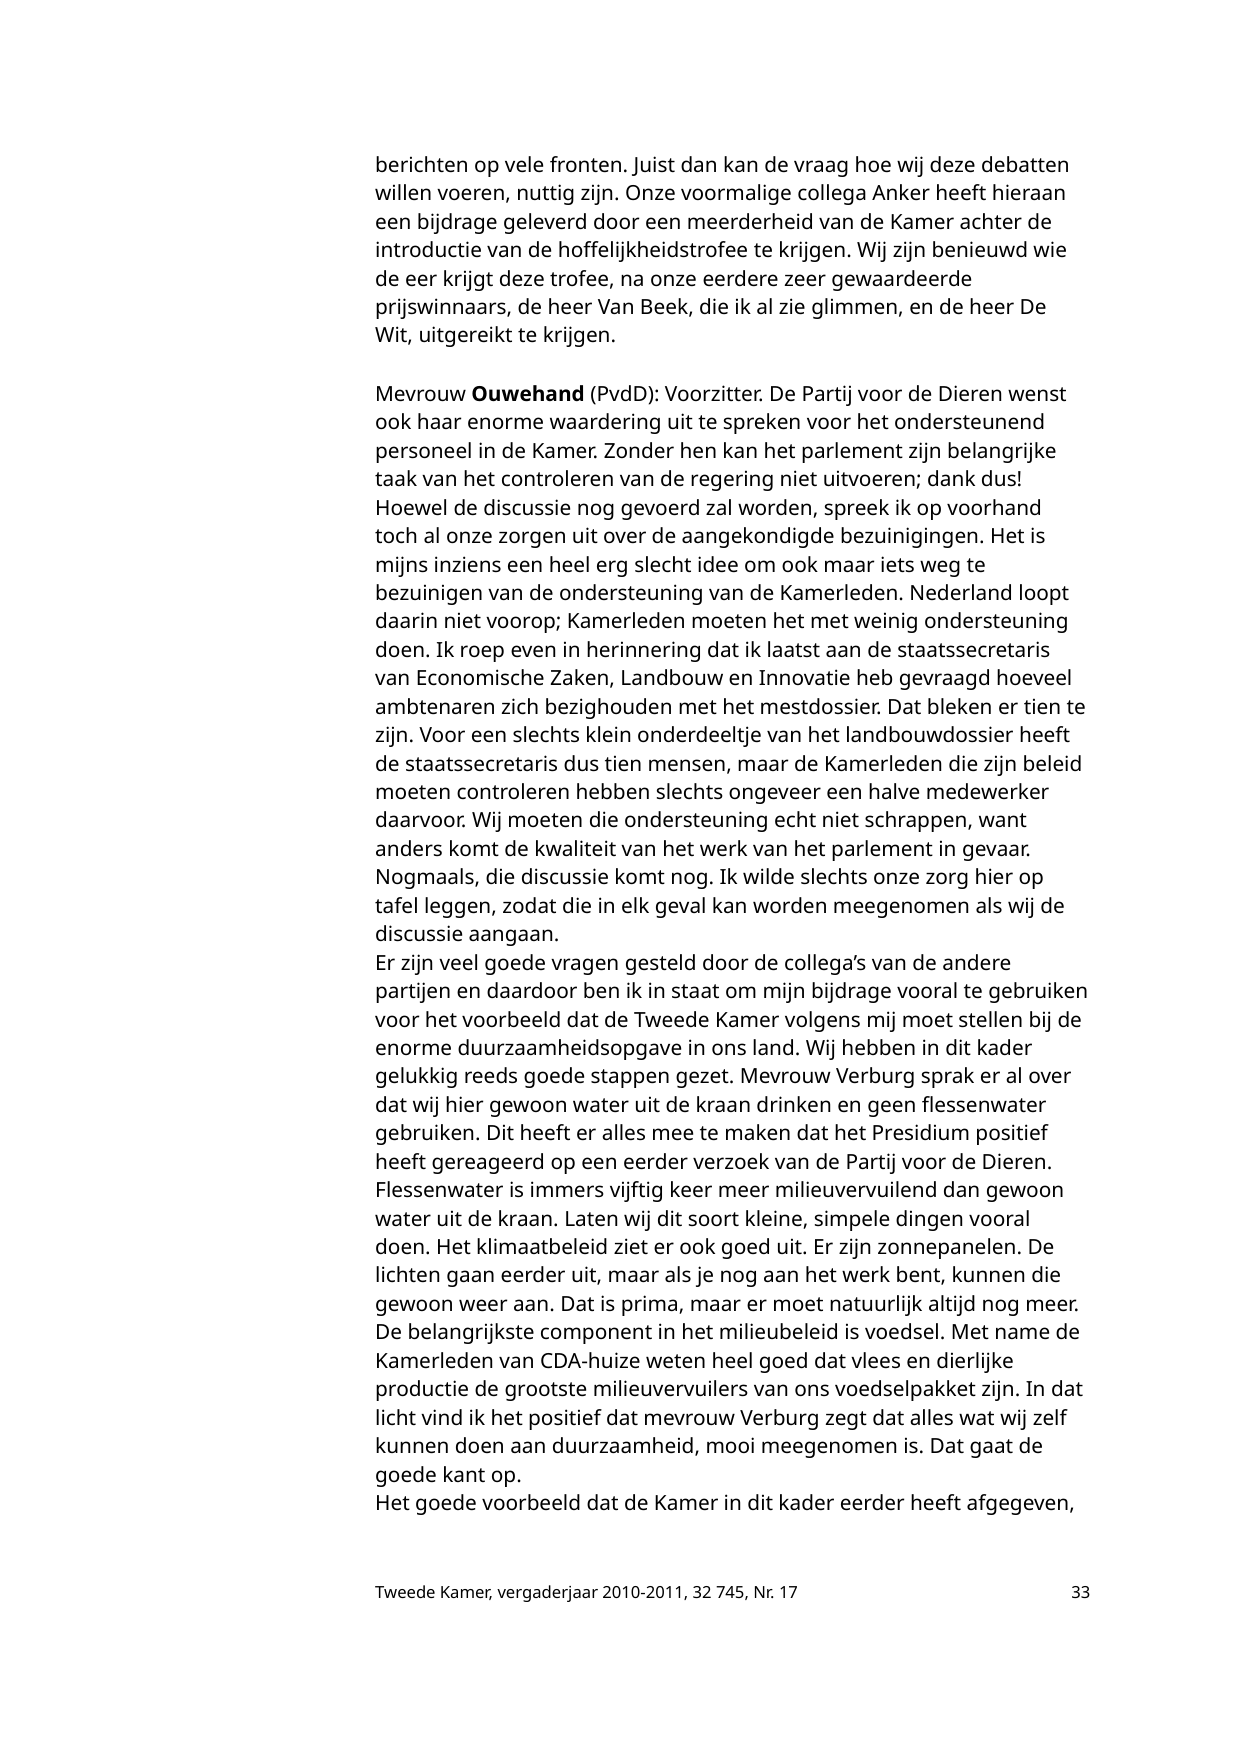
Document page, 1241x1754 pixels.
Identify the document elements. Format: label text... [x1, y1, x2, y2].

text berichten op vele fronten. Juist dan kan de vraag hoe wij deze debatten willen voeren, nuttig zijn. Onze voormalige collega Anker heeft hieraan een bijdrage geleverd door een meerderheid van de Kamer achter de introductie van de hoffelijkheidstrofee te krijgen. Wij zijn benieuwd wie de eer krijgt deze trofee, na onze eerdere zeer gewaardeerde prijswinnaars, de heer Van Beek, die ik al zie glimmen, en de heer De Wit, uitgereikt te krijgen. [375, 150, 1090, 349]
text Er zijn veel goede vragen gesteld door de collega’s van de andere partijen en daardoor ben ik in staat om mijn bijdrage vooral te gebruiken voor het voorbeeld dat de Tweede Kamer volgens mij moet stellen bij de enorme duurzaamheidsopgave in ons land. Wij hebben in dit kader gelukkig reeds goede stappen gezet. Mevrouw Verburg sprak er al over dat wij hier gewoon water uit de kraan drinken en geen flessenwater gebruiken. Dit heeft er alles mee te maken dat het Presidium positief heeft gereageerd op een eerder verzoek van de Partij voor de Dieren. Flessenwater is immers vijftig keer meer milieuvervuilend dan gewoon water uit de kraan. Laten wij dit soort kleine, simpele dingen vooral doen. Het klimaatbeleid ziet er ook goed uit. Er zijn zonnepanelen. De lichten gaan eerder uit, maar als je nog aan het werk bent, kunnen die gewoon weer aan. Dat is prima, maar er moet natuurlijk altijd nog meer. [375, 948, 1090, 1317]
text Hoewel de discussie nog gevoerd zal worden, spreek ik op voorhand toch al onze zorgen uit over de aangekondigde bezuinigingen. Het is mijns inziens een heel erg slecht idee om ook maar iets weg te bezuinigen van de ondersteuning van de Kamerleden. Nederland loopt daarin niet voorop; Kamerleden moeten het met weinig ondersteuning doen. Ik roep even in herinnering dat ik laatst aan de staatssecretaris van Economische Zaken, Landbouw en Innovatie heb gevraagd hoeveel ambtenaren zich bezighouden met het mestdossier. Dat bleken er tien te zijn. Voor een slechts klein onderdeeltje van het landbouwdossier heeft de staatssecretaris dus tien mensen, maar de Kamerleden die zijn beleid moeten controleren hebben slechts ongeveer een halve medewerker daarvoor. Wij moeten die ondersteuning echt niet schrappen, want anders komt de kwaliteit van het werk van het parlement in gevaar. Nogmaals, die discussie komt nog. Ik wilde slechts onze zorg hier op tafel leggen, zodat die in elk geval kan worden meegenomen als wij de discussie aangaan. [375, 493, 1090, 948]
text Het goede voorbeeld dat de Kamer in dit kader eerder heeft afgegeven, [375, 1488, 1090, 1517]
text Mevrouw Ouwehand (PvdD): Voorzitter. De Partij voor de Dieren wenst ook haar enorme waardering uit te spreken voor het ondersteunend personeel in de Kamer. Zonder hen kan het parlement zijn belangrijke taak van het controleren van de regering niet uitvoeren; dank dus! [375, 379, 1090, 493]
text De belangrijkste component in het milieubeleid is voedsel. Met name de Kamerleden van CDA-huize weten heel goed dat vlees en dierlijke productie de grootste milieuvervuilers van ons voedselpakket zijn. In dat licht vind ik het positief dat mevrouw Verburg zegt dat alles wat wij zelf kunnen doen aan duurzaamheid, mooi meegenomen is. Dat gaat de goede kant op. [375, 1317, 1090, 1488]
